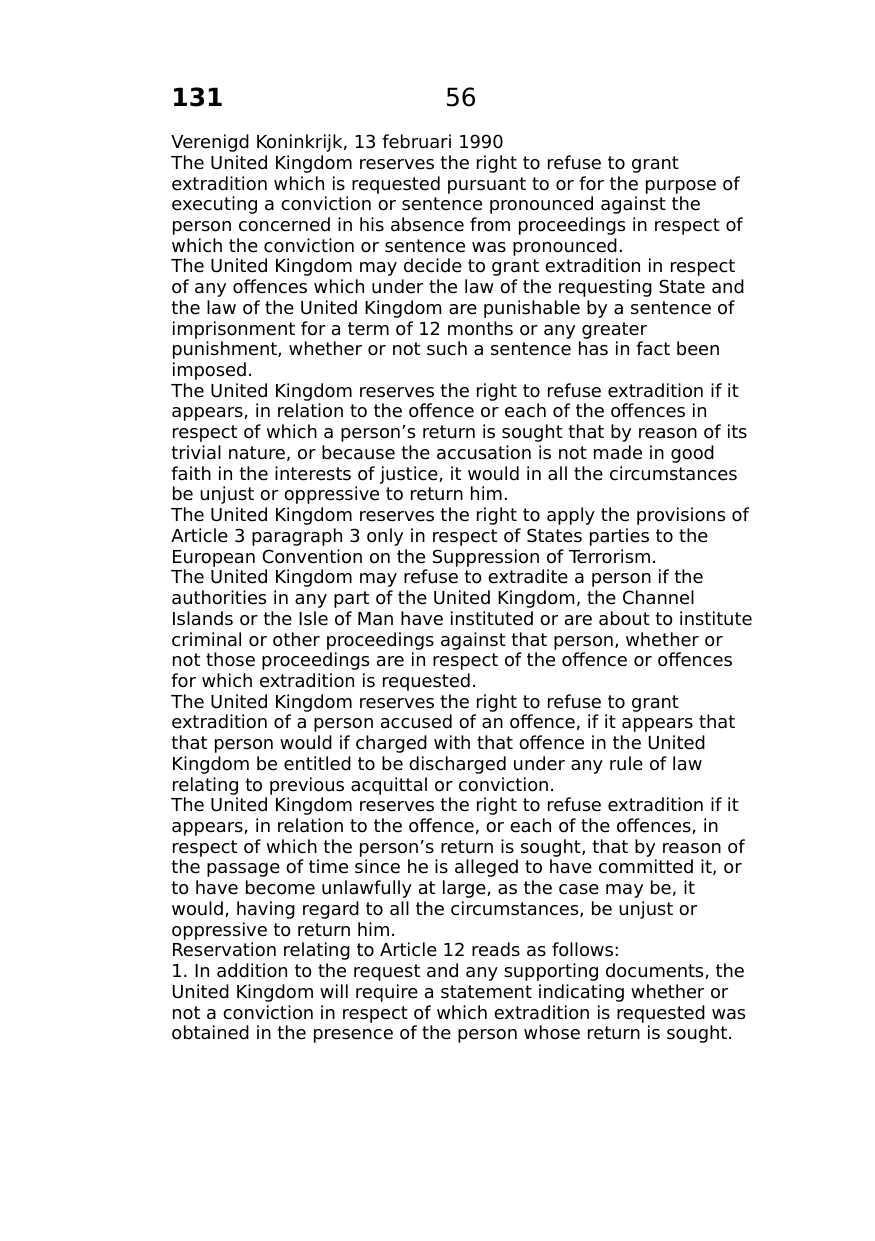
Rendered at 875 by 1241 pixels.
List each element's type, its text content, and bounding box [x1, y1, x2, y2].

text Verenigd Koninkrijk, 13 februari 1990 [171, 132, 756, 153]
text The United Kingdom reserves the right to refuse to grant extradition of a person accused of an offence, if it appears that that person would if charged with that offence in the United Kingdom be entitled to be discharged under any rule of law relating to previous acquittal or conviction. [171, 692, 756, 795]
text The United Kingdom reserves the right to refuse extradition if it appears, in relation to the offence, or each of the offences, in respect of which the person’s return is sought, that by reason of the passage of time since he is alleged to have committed it, or to have become unlawfully at large, as the case may be, it would, having regard to all the circumstances, be unjust or oppressive to return him. [171, 795, 756, 940]
text The United Kingdom may refuse to extradite a person if the authorities in any part of the United Kingdom, the Channel Islands or the Isle of Man have instituted or are about to institute criminal or other proceedings against that person, whether or not those proceedings are in respect of the offence or offences for which extradition is requested. [171, 567, 756, 692]
text The United Kingdom reserves the right to refuse extradition if it appears, in relation to the offence or each of the offences in respect of which a person’s return is sought that by reason of its trivial nature, or because the accusation is not made in good faith in the interests of justice, it would in all the circumstances be unjust or oppressive to return him. [171, 381, 756, 505]
text The United Kingdom reserves the right to refuse to grant extradition which is requested pursuant to or for the purpose of executing a conviction or sentence pronounced against the person concerned in his absence from proceedings in respect of which the conviction or sentence was pronounced. [171, 153, 756, 256]
text The United Kingdom may decide to grant extradition in respect of any offences which under the law of the requesting State and the law of the United Kingdom are punishable by a sentence of imprisonment for a term of 12 months or any greater punishment, whether or not such a sentence has in fact been imposed. [171, 256, 756, 381]
text Reservation relating to Article 12 reads as follows: [171, 940, 756, 961]
text 1. In addition to the request and any supporting documents, the United Kingdom will require a statement indicating whether or not a conviction in respect of which extradition is requested was obtained in the presence of the person whose return is sought. [171, 961, 756, 1044]
text The United Kingdom reserves the right to apply the provisions of Article 3 paragraph 3 only in respect of States parties to the European Convention on the Suppression of Terrorism. [171, 505, 756, 567]
